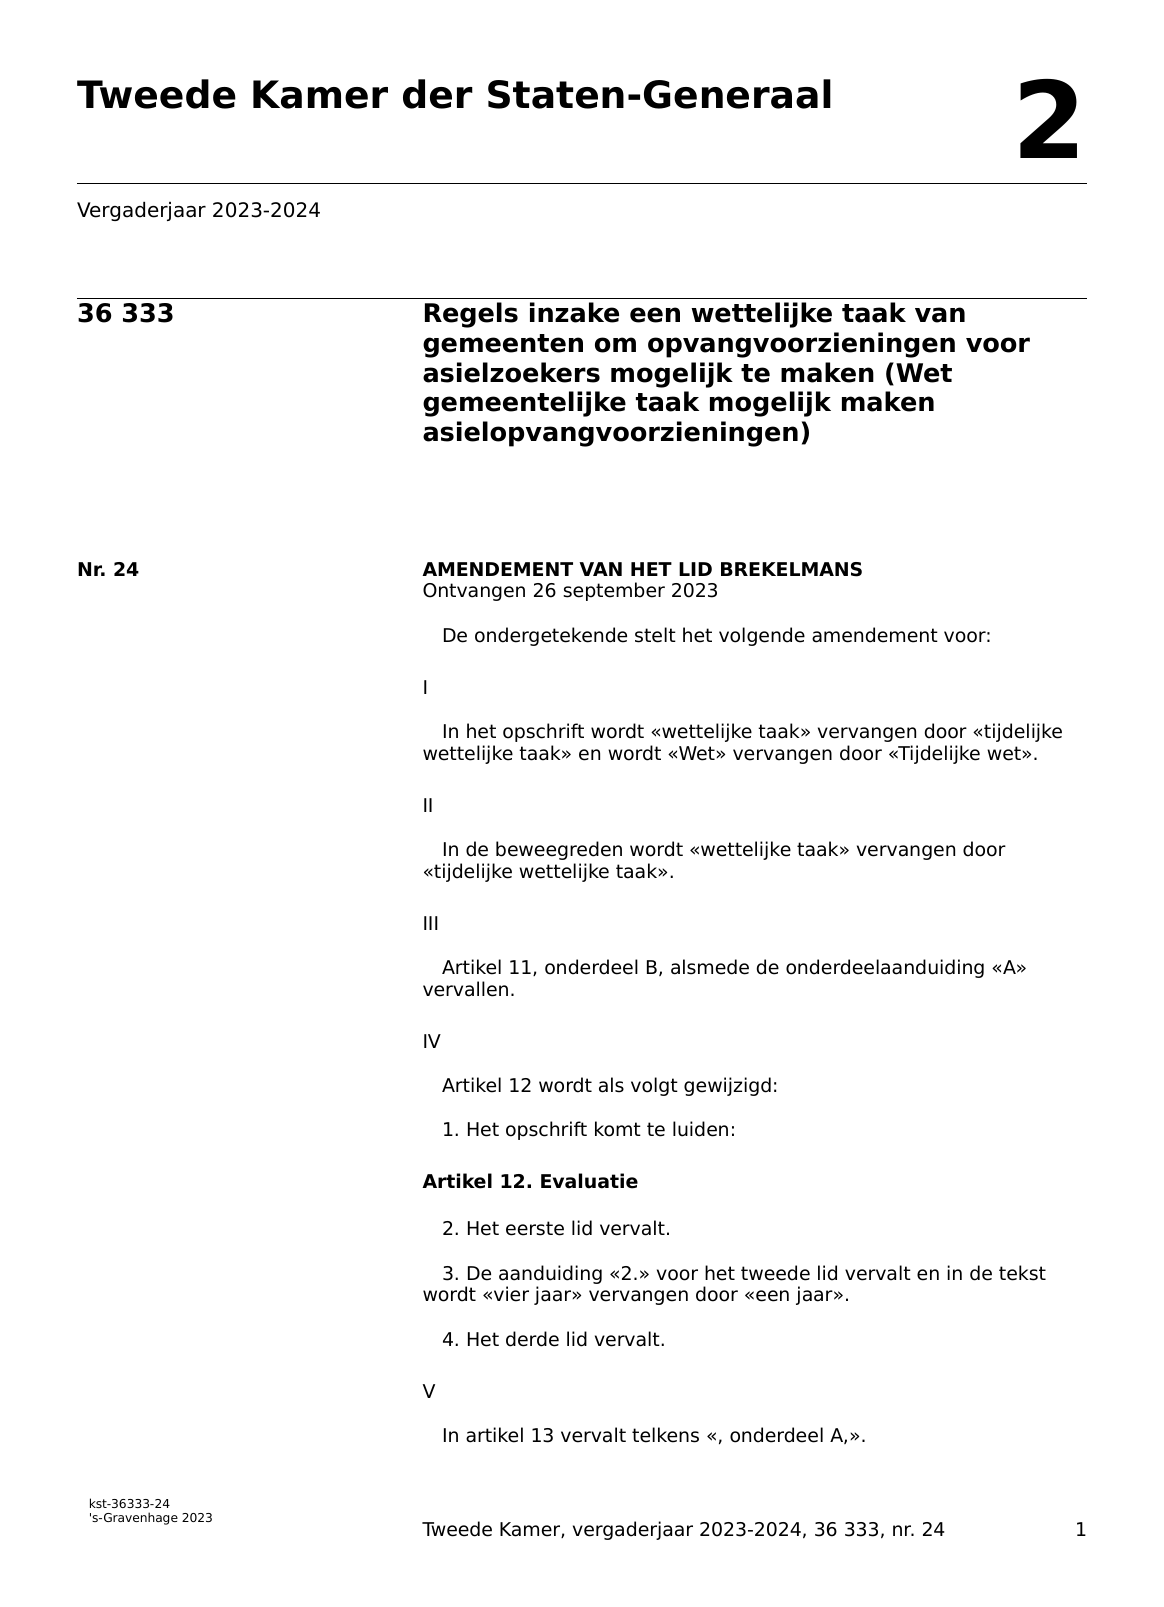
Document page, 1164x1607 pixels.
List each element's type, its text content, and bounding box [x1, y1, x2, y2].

text kst-36333-24 [88, 1497, 323, 1511]
text Artikel 11, onderdeel B, alsmede de onderdeelaanduiding «A» vervallen. [422, 957, 1087, 1001]
text 1. Het opschrift komt te luiden: [422, 1119, 1087, 1141]
text 4. Het derde lid vervalt. [422, 1328, 1087, 1351]
text In artikel 13 vervalt telkens «, onderdeel A,». [422, 1425, 1087, 1447]
table_header Tweede Kamer der Staten-Generaal [77, 59, 886, 183]
subtitle I [422, 677, 1087, 698]
subtitle III [422, 913, 1087, 935]
text De ondergetekende stelt het volgende amendement voor: [422, 624, 1087, 647]
table_header 2 [886, 59, 1087, 183]
subtitle II [422, 795, 1087, 817]
subtitle Nr. 24 AMENDEMENT VAN HET LID BREKELMANS [77, 558, 1087, 580]
table_cell Vergaderjaar 2023-2024 [77, 184, 1087, 298]
subtitle 36 333 Regels inzake een wettelijke taak van gemeenten om opvangvoorzieningen voor asielzoekers mogelijk te maken (Wet gemeentelijke taak mogelijk maken asielopvangvoorzieningen) [77, 299, 1087, 447]
text In de beweegreden wordt «wettelijke taak» vervangen door «tijdelijke wettelijke taak». [422, 839, 1087, 883]
text Artikel 12 wordt als volgt gewijzigd: [422, 1075, 1087, 1097]
subtitle Artikel 12. Evaluatie [422, 1171, 1087, 1193]
text 3. De aanduiding «2.» voor het tweede lid vervalt en in de tekst wordt «vier jaar» vervangen door «een jaar». [422, 1262, 1087, 1306]
text In het opschrift wordt «wettelijke taak» vervangen door «tijdelijke wettelijke taak» en wordt «Wet» vervangen door «Tijdelijke wet». [422, 721, 1087, 765]
subtitle V [422, 1381, 1087, 1402]
subtitle IV [422, 1031, 1087, 1053]
text 2. Het eerste lid vervalt. [422, 1218, 1087, 1240]
text Ontvangen 26 september 2023 [422, 580, 1087, 602]
text 's-Gravenhage 2023 [88, 1511, 323, 1525]
